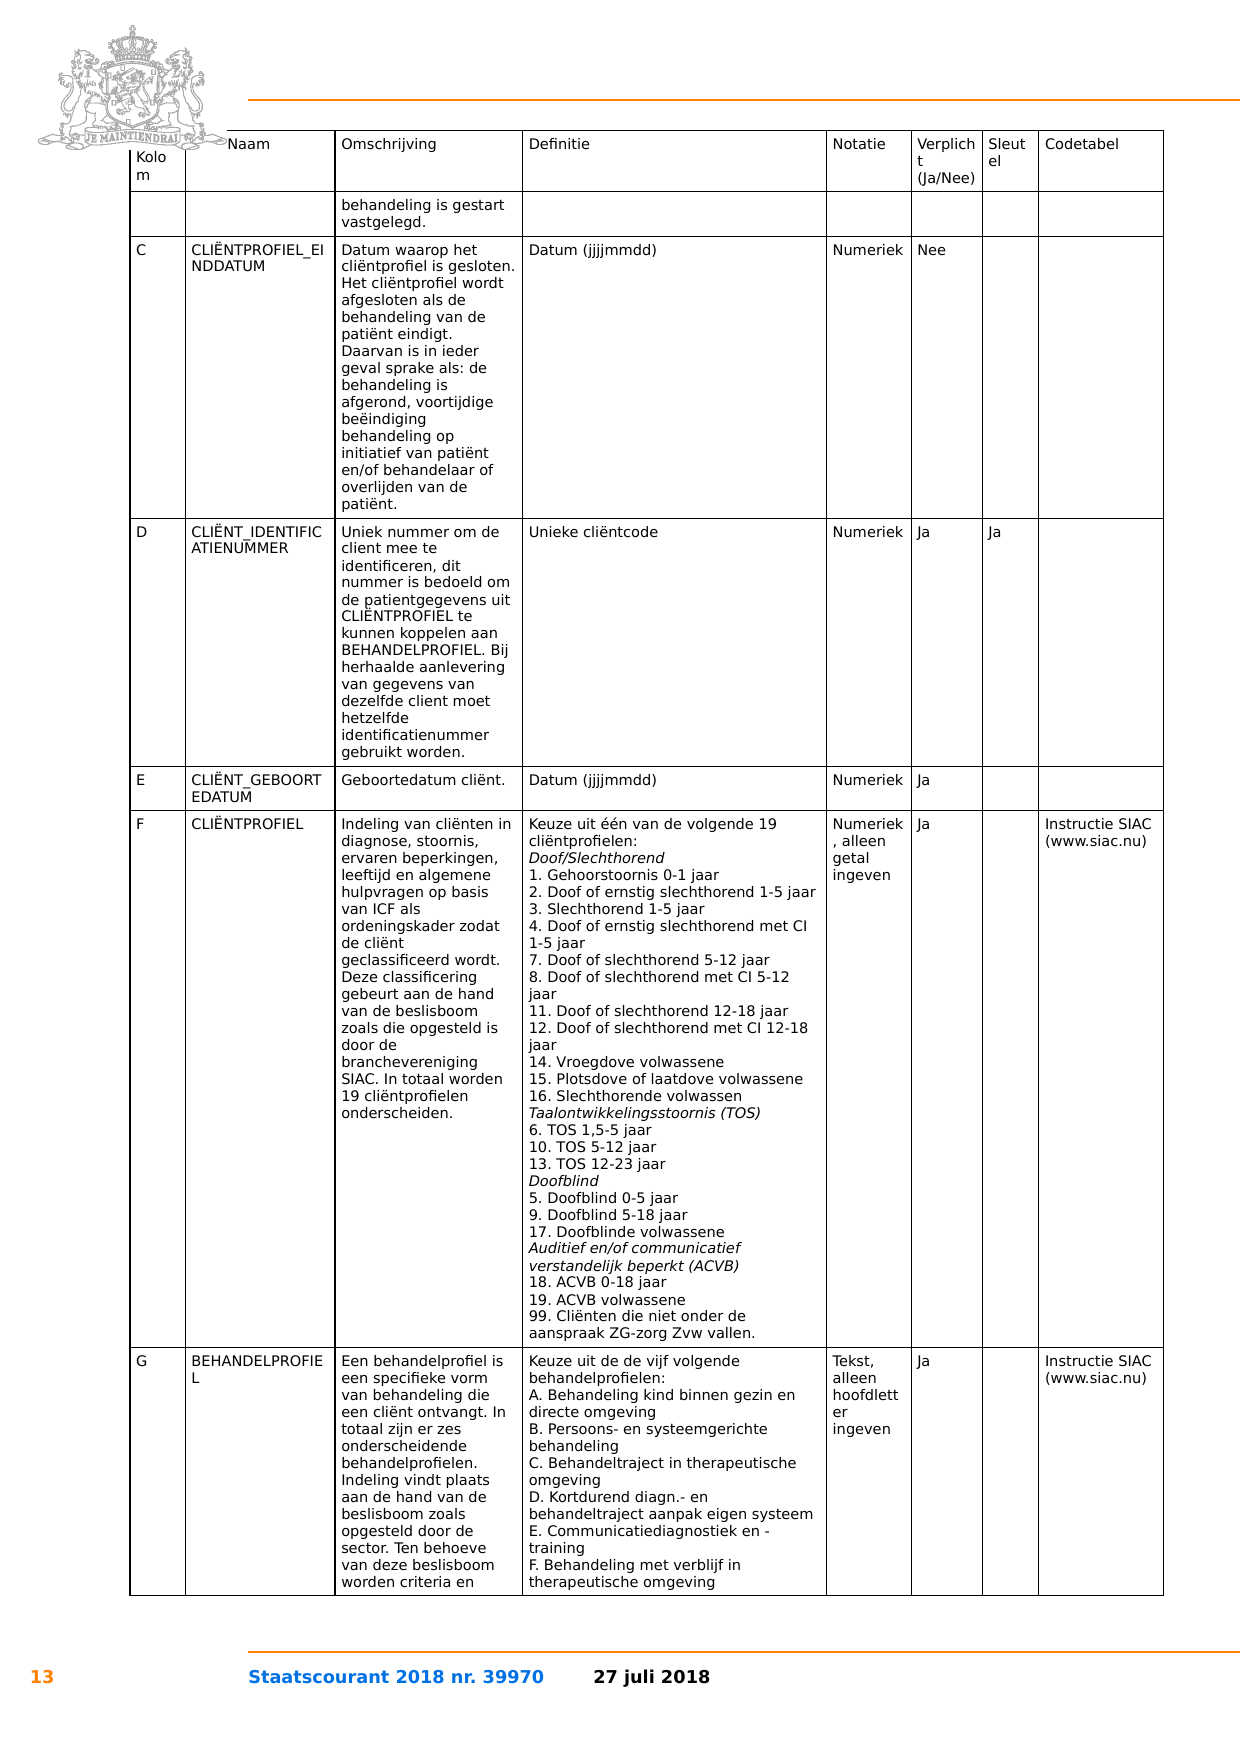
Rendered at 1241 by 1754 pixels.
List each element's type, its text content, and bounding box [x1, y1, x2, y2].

table_cell Instructie SIAC (www.siac.nu) [1039, 811, 1163, 1347]
table_cell [983, 767, 1038, 810]
table_cell C [131, 237, 185, 518]
table_cell Datum (jjjjmmdd) [523, 237, 826, 518]
table_header Omschrijving [336, 131, 522, 191]
table_cell Ja [912, 1348, 982, 1595]
table_cell Tekst, alleen hoofdletter ingeven [827, 1348, 911, 1595]
table_cell [983, 192, 1038, 236]
table_header Verplicht (Ja/Nee) [912, 131, 982, 191]
table_cell Numeriek [827, 519, 911, 766]
table_cell BEHANDELPROFIEL [186, 1348, 334, 1595]
table_cell Geboortedatum cliënt. [336, 767, 522, 810]
table_cell [186, 192, 334, 236]
table_cell CLIËNT_GEBOORTEDATUM [186, 767, 334, 810]
table_header Sleutel [983, 131, 1038, 191]
picture [38, 25, 227, 150]
table_cell CLIËNTPROFIEL [186, 811, 334, 1347]
table_cell Datum (jjjjmmdd) [523, 767, 826, 810]
table_cell [983, 811, 1038, 1347]
table_cell Unieke cliëntcode [523, 519, 826, 766]
table_cell [1039, 519, 1163, 766]
table_cell CLIËNTPROFIEL_EINDDATUM [186, 237, 334, 518]
table_cell [523, 192, 826, 236]
table_cell Numeriek, alleen getal ingeven [827, 811, 911, 1347]
table_cell Instructie SIAC (www.siac.nu) [1039, 1348, 1163, 1595]
table_cell Keuze uit de de vijf volgende behandelprofielen: A. Behandeling kind binnen gezin en directe omgeving B. Persoons- en systeemgerichte behandeling C. Behandeltraject in therapeutische omgeving D. Kortdurend diagn.- en behandeltraject aanpak eigen systeem E. Communicatiediagnostiek en -training F. Behandeling met verblijf in therapeutische omgeving [523, 1348, 826, 1595]
table_header Notatie [827, 131, 911, 191]
table_cell G [131, 1348, 185, 1595]
table_cell Ja [912, 767, 982, 810]
table_cell Nee [912, 237, 982, 518]
table_cell Uniek nummer om de client mee te identificeren, dit nummer is bedoeld om de patientgegevens uit CLIËNTPROFIEL te kunnen koppelen aan BEHANDELPROFIEL. Bij herhaalde aanlevering van gegevens van dezelfde client moet hetzelfde identificatienummer gebruikt worden. [336, 519, 522, 766]
table_cell [983, 1348, 1038, 1595]
table_cell Numeriek [827, 767, 911, 810]
table_cell [827, 192, 911, 236]
table_cell Numeriek [827, 237, 911, 518]
table_cell [1039, 192, 1163, 236]
table_header Kolom [131, 150, 185, 191]
table_cell E [131, 767, 185, 810]
table_cell Een behandelprofiel is een specifieke vorm van behandeling die een cliënt ontvangt. In totaal zijn er zes onderscheidende behandelprofielen. Indeling vindt plaats aan de hand van de beslisboom zoals opgesteld door de sector. Ten behoeve van deze beslisboom worden criteria en [336, 1348, 522, 1595]
table_cell F [131, 811, 185, 1347]
table_cell [1039, 767, 1163, 810]
table_cell [983, 237, 1038, 518]
table_cell behandeling is gestart vastgelegd. [336, 192, 522, 236]
table_cell Datum waarop het cliëntprofiel is gesloten. Het cliëntprofiel wordt afgesloten als de behandeling van de patiënt eindigt. Daarvan is in ieder geval sprake als: de behandeling is afgerond, voortijdige beëindiging behandeling op initiatief van patiënt en/of behandelaar of overlijden van de patiënt. [336, 237, 522, 518]
table_cell Keuze uit één van de volgende 19 cliëntprofielen: Doof/Slechthorend 1. Gehoorstoornis 0-1 jaar 2. Doof of ernstig slechthorend 1-5 jaar 3. Slechthorend 1-5 jaar 4. Doof of ernstig slechthorend met CI 1-5 jaar 7. Doof of slechthorend 5-12 jaar 8. Doof of slechthorend met CI 5-12 jaar 11. Doof of slechthorend 12-18 jaar 12. Doof of slechthorend met CI 12-18 jaar 14. Vroegdove volwassene 15. Plotsdove of laatdove volwassene 16. Slechthorende volwassen Taalontwikkelingsstoornis (TOS) 6. TOS 1,5-5 jaar 10. TOS 5-12 jaar 13. TOS 12-23 jaar Doofblind 5. Doofblind 0-5 jaar 9. Doofblind 5-18 jaar 17. Doofblinde volwassene Auditief en/of communicatief verstandelijk beperkt (ACVB) 18. ACVB 0-18 jaar 19. ACVB volwassene 99. Cliënten die niet onder de aanspraak ZG-zorg Zvw vallen. [523, 811, 826, 1347]
table_cell Ja [912, 519, 982, 766]
table_cell [912, 192, 982, 236]
table_cell Indeling van cliënten in diagnose, stoornis, ervaren beperkingen, leeftijd en algemene hulpvragen op basis van ICF als ordeningskader zodat de cliënt geclassificeerd wordt. Deze classificering gebeurt aan de hand van de beslisboom zoals die opgesteld is door de branchevereniging SIAC. In totaal worden 19 cliëntprofielen onderscheiden. [336, 811, 522, 1347]
table_cell Ja [912, 811, 982, 1347]
table_cell D [131, 519, 185, 766]
table_header Definitie [523, 131, 826, 191]
table_cell [131, 192, 185, 236]
table_header Codetabel [1039, 131, 1163, 191]
table_cell Ja [983, 519, 1038, 766]
table_header Naam [186, 131, 334, 191]
table_cell CLIËNT_IDENTIFICATIENUMMER [186, 519, 334, 766]
table_cell [1039, 237, 1163, 518]
